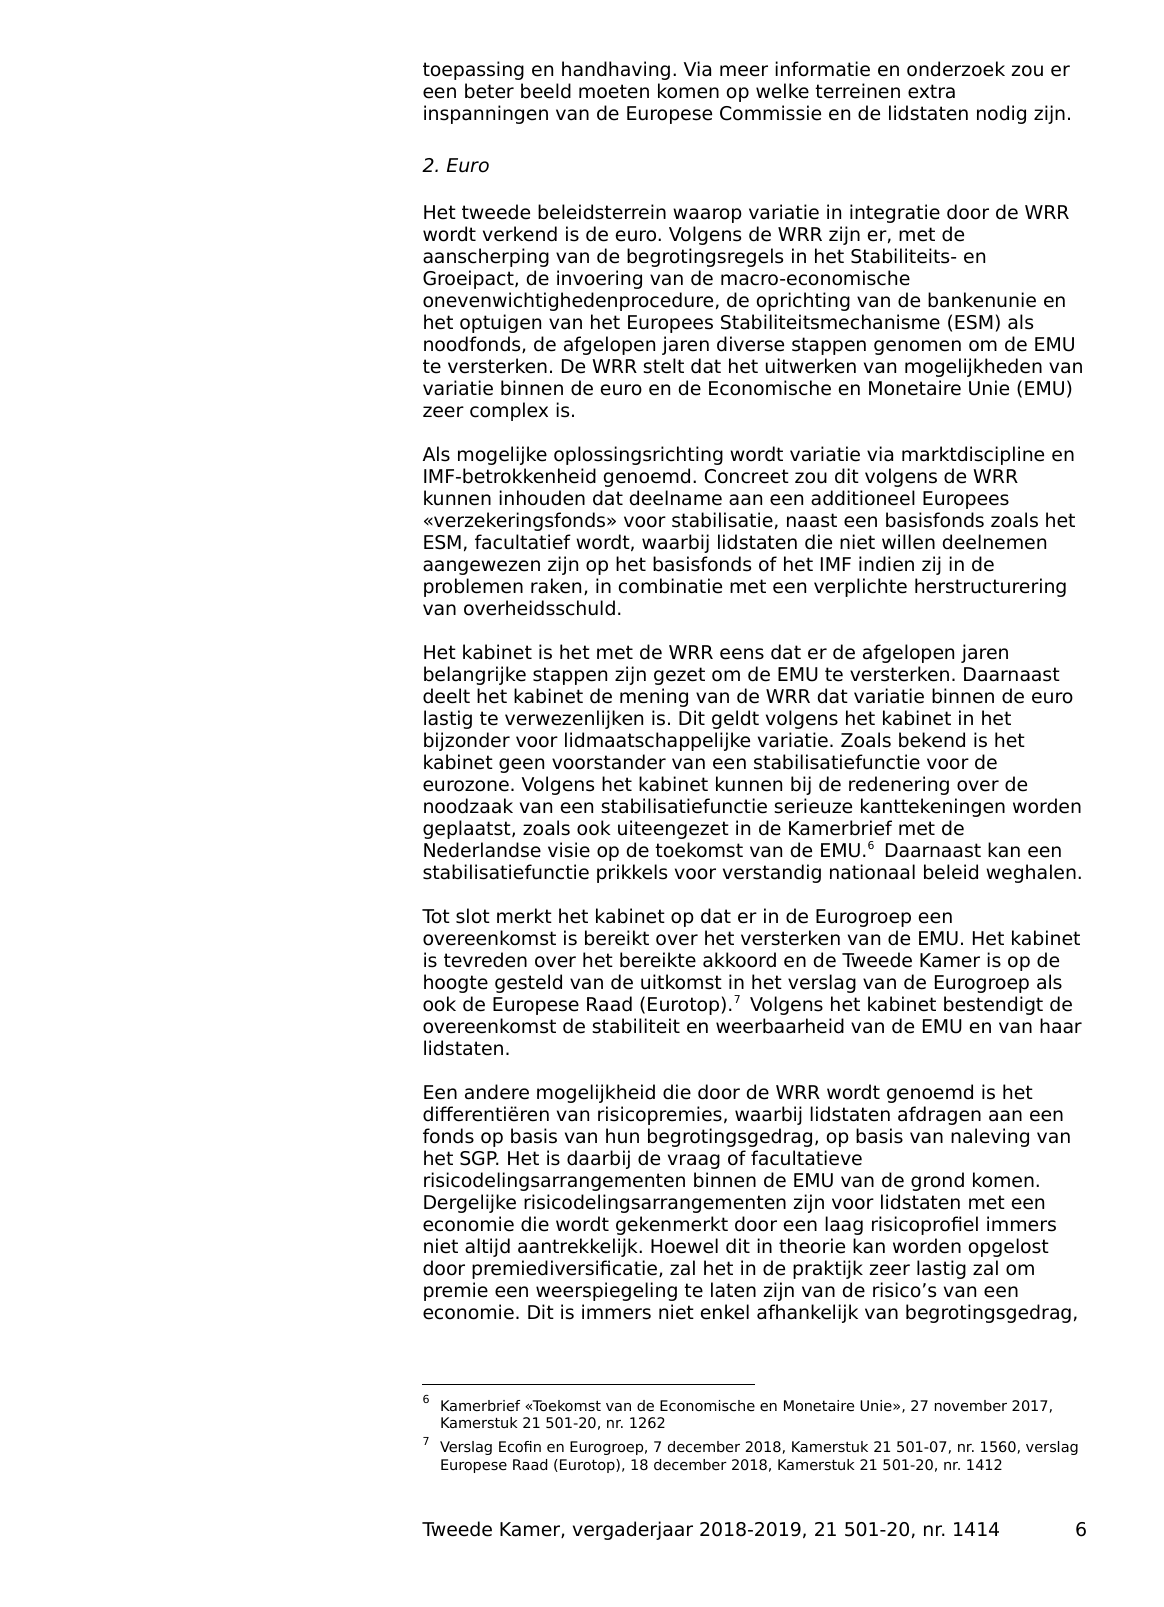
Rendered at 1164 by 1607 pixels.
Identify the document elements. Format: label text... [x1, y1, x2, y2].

text Verslag Ecofin en Eurogroep, 7 december 2018, Kamerstuk 21 501-07, nr. 1560, verslag Europese Raad (Eurotop), 18 december 2018, Kamerstuk 21 501-20, nr. 1412 [422, 1435, 1087, 1474]
text Als mogelijke oplossingsrichting wordt variatie via marktdiscipline en IMF-betrokkenheid genoemd. Concreet zou dit volgens de WRR kunnen inhouden dat deelname aan een additioneel Europees «verzekeringsfonds» voor stabilisatie, naast een basisfonds zoals het ESM, facultatief wordt, waarbij lidstaten die niet willen deelnemen aangewezen zijn op het basisfonds of het IMF indien zij in de problemen raken, in combinatie met een verplichte herstructurering van overheidsschuld. [422, 444, 1087, 620]
text toepassing en handhaving. Via meer informatie en onderzoek zou er een beter beeld moeten komen op welke terreinen extra inspanningen van de Europese Commissie en de lidstaten nodig zijn. [422, 59, 1087, 125]
text Kamerbrief «Toekomst van de Economische en Monetaire Unie», 27 november 2017, Kamerstuk 21 501-20, nr. 1262 [422, 1393, 1087, 1432]
text Een andere mogelijkheid die door de WRR wordt genoemd is het differentiëren van risicopremies, waarbij lidstaten afdragen aan een fonds op basis van hun begrotingsgedrag, op basis van naleving van het SGP. Het is daarbij de vraag of facultatieve risicodelingsarrangementen binnen de EMU van de grond komen. Dergelijke risicodelingsarrangementen zijn voor lidstaten met een economie die wordt gekenmerkt door een laag risicoprofiel immers niet altijd aantrekkelijk. Hoewel dit in theorie kan worden opgelost door premiediversificatie, zal het in de praktijk zeer lastig zal om premie een weerspiegeling te laten zijn van de risico’s van een economie. Dit is immers niet enkel afhankelijk van begrotingsgedrag, [422, 1082, 1087, 1324]
subtitle 2. Euro [422, 155, 1087, 177]
text Tot slot merkt het kabinet op dat er in de Eurogroep een overeenkomst is bereikt over het versterken van de EMU. Het kabinet is tevreden over het bereikte akkoord en de Tweede Kamer is op de hoogte gesteld van de uitkomst in het verslag van de Eurogroep als ook de Europese Raad (Eurotop). Volgens het kabinet bestendigt de overeenkomst de stabiliteit en weerbaarheid van de EMU en van haar lidstaten. [422, 906, 1087, 1060]
text Het kabinet is het met de WRR eens dat er de afgelopen jaren belangrijke stappen zijn gezet om de EMU te versterken. Daarnaast deelt het kabinet de mening van de WRR dat variatie binnen de euro lastig te verwezenlijken is. Dit geldt volgens het kabinet in het bijzonder voor lidmaatschappelijke variatie. Zoals bekend is het kabinet geen voorstander van een stabilisatiefunctie voor de eurozone. Volgens het kabinet kunnen bij de redenering over de noodzaak van een stabilisatiefunctie serieuze kanttekeningen worden geplaatst, zoals ook uiteengezet in de Kamerbrief met de Nederlandse visie op de toekomst van de EMU. Daarnaast kan een stabilisatiefunctie prikkels voor verstandig nationaal beleid weghalen. [422, 642, 1087, 884]
text Het tweede beleidsterrein waarop variatie in integratie door de WRR wordt verkend is de euro. Volgens de WRR zijn er, met de aanscherping van de begrotingsregels in het Stabiliteits- en Groeipact, de invoering van de macro-economische onevenwichtighedenprocedure, de oprichting van de bankenunie en het optuigen van het Europees Stabiliteitsmechanisme (ESM) als noodfonds, de afgelopen jaren diverse stappen genomen om de EMU te versterken. De WRR stelt dat het uitwerken van mogelijkheden van variatie binnen de euro en de Economische en Monetaire Unie (EMU) zeer complex is. [422, 202, 1087, 422]
